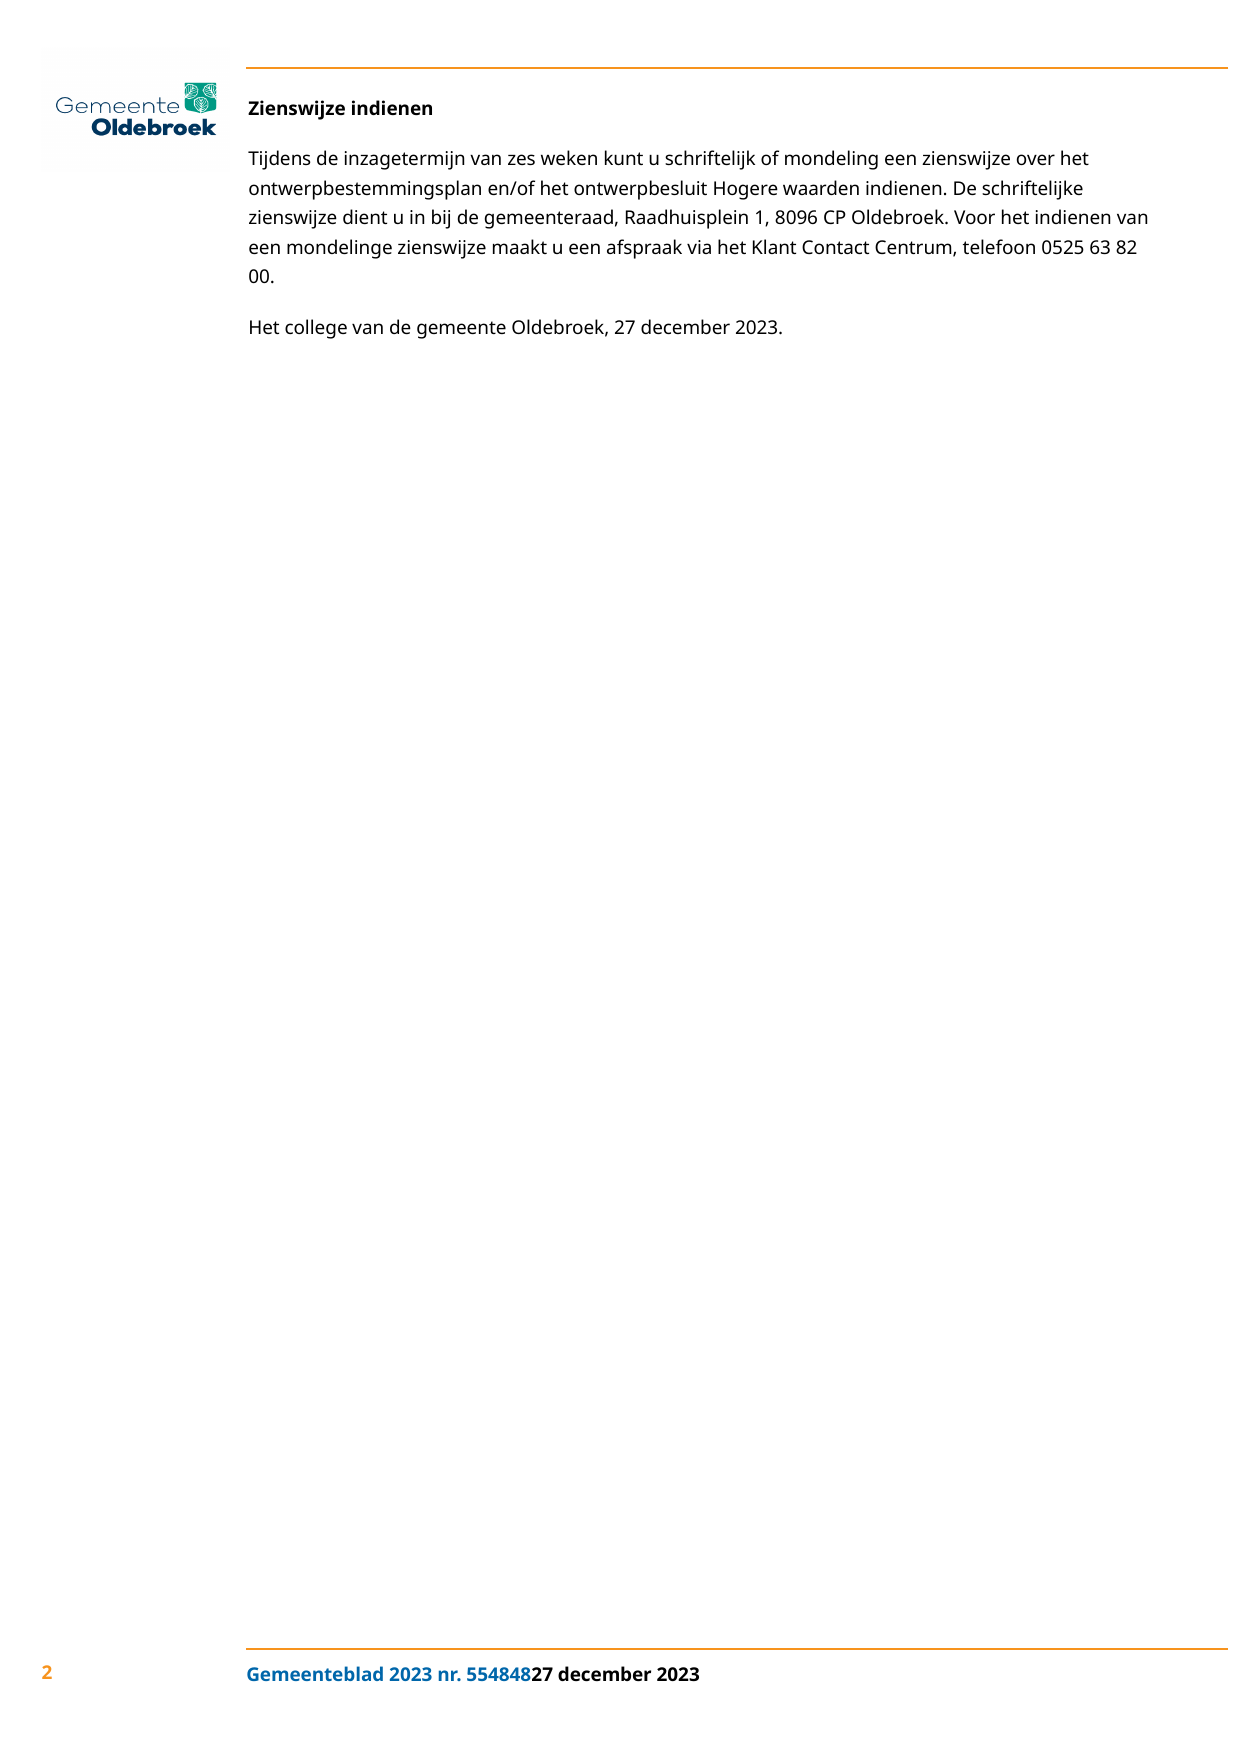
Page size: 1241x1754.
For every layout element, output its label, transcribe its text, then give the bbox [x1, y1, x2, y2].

text Het college van de gemeente Oldebroek, 27 december 2023. [248, 314, 1152, 340]
text Tijdens de inzagetermijn van zes weken kunt u schriftelijk of mondeling een zienswijze over het ontwerpbestemmingsplan en/of het ontwerpbesluit Hogere waarden indienen. De schriftelijke zienswijze dient u in bij de gemeenteraad, Raadhuisplein 1, 8096 CP Oldebroek. Voor het indienen van een mondelinge zienswijze maakt u een afspraak via het Klant Contact Centrum, telefoon 0525 63 82 00. [248, 145, 1152, 289]
picture [41, 47, 231, 172]
text Zienswijze indienen [248, 95, 1152, 121]
